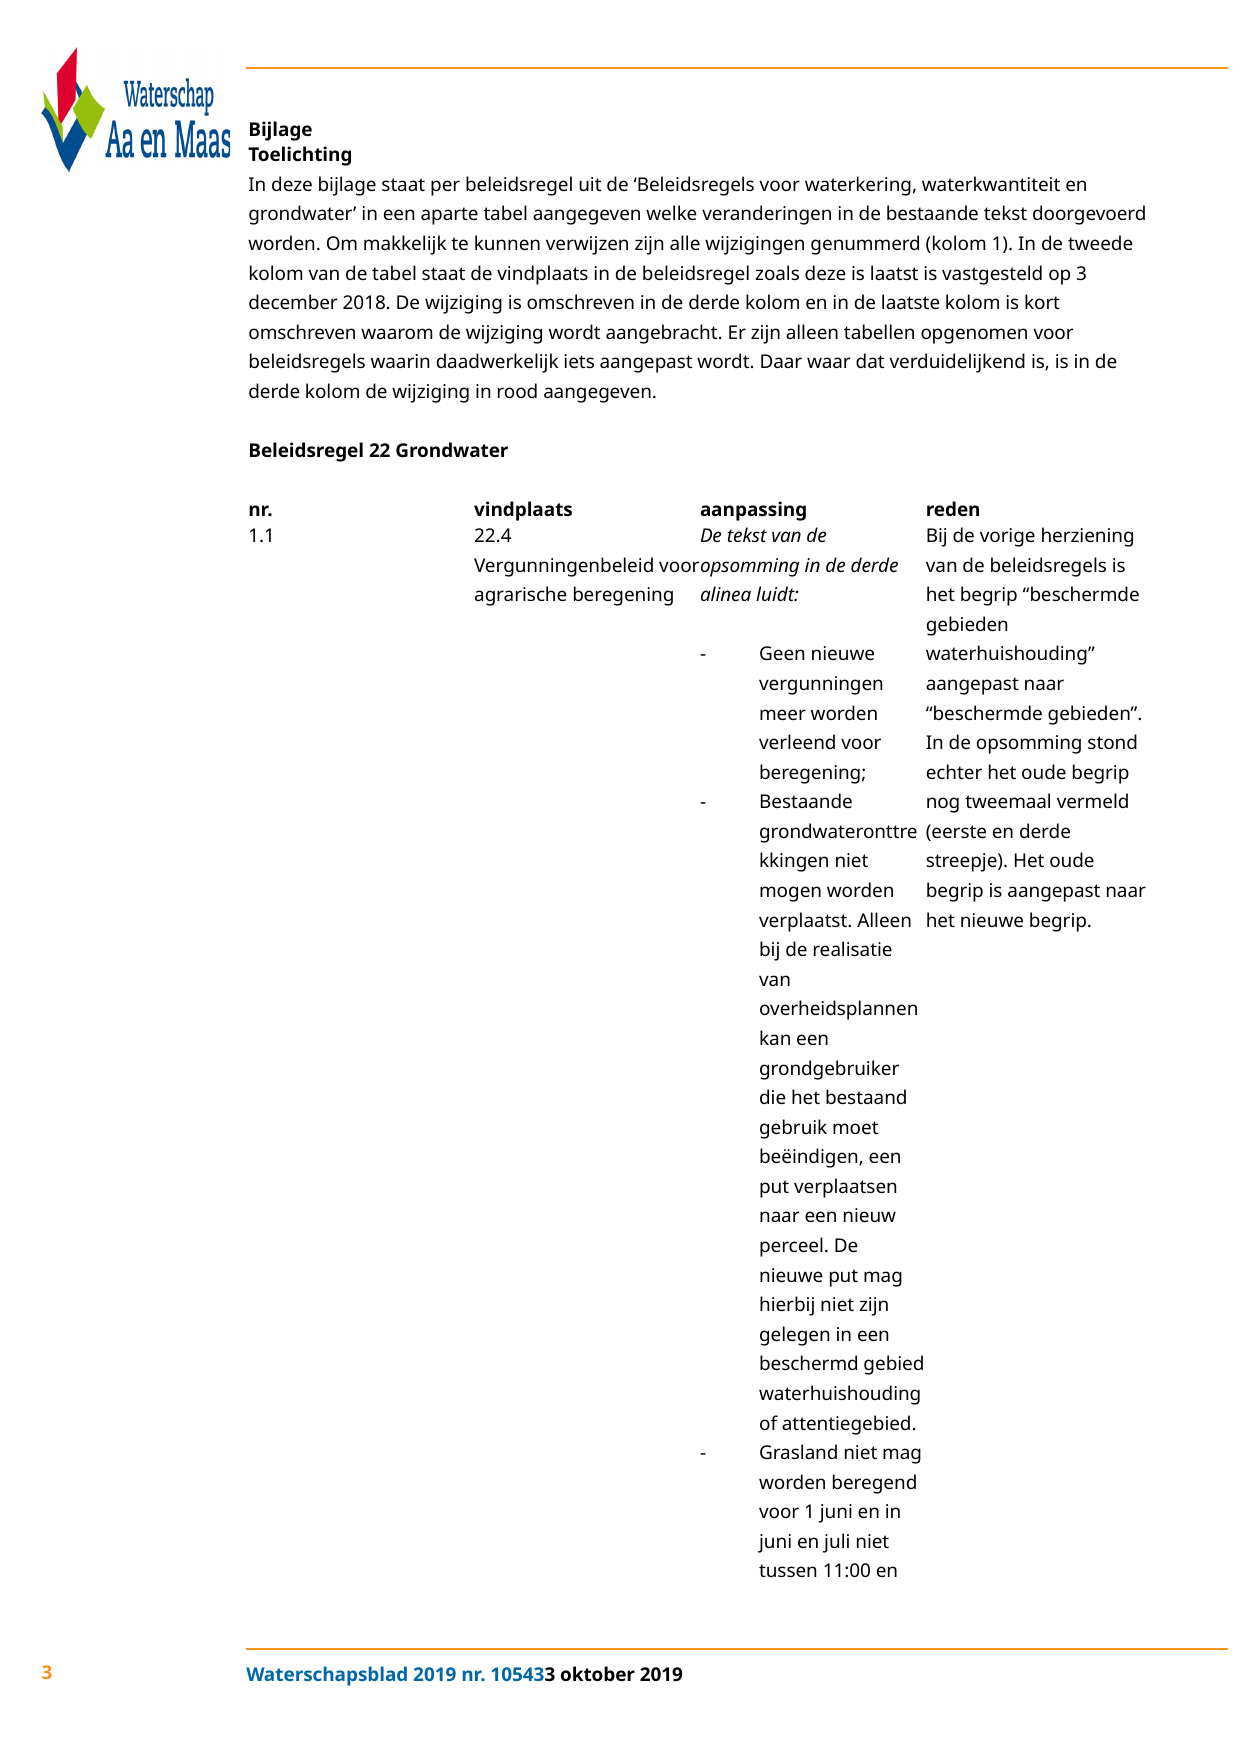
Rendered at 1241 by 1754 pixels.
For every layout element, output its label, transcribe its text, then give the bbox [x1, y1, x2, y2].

picture [41, 47, 231, 172]
table_header aanpassing [700, 497, 926, 522]
table_cell 22.4 Vergunningenbeleid voor agrarische beregening [474, 522, 700, 1583]
table_cell De tekst van de opsomming in de derde alinea luidt: Geen nieuwe vergunningen meer worden verleend voor beregening; Bestaande grondwateronttrekkingen niet mogen worden verplaatst. Alleen bij de realisatie van overheidsplannen kan een grondgebruiker die het bestaand gebruik moet beëindigen, een put verplaatsen naar een nieuw perceel. De nieuwe put mag hierbij niet zijn gelegen in een beschermd gebied waterhuishouding of attentiegebied. Grasland niet mag worden beregend voor 1 juni en in juni en juli niet tussen 11:00 en [700, 522, 926, 1583]
text Toelichting [248, 141, 1152, 167]
text Beleidsregel 22 Grondwater [248, 437, 1152, 463]
text Bijlage [248, 116, 1152, 141]
table_header reden [926, 497, 1152, 522]
table_cell Bij de vorige herziening van de beleidsregels is het begrip “beschermde gebieden waterhuishouding” aangepast naar “beschermde gebieden”. In de opsomming stond echter het oude begrip nog tweemaal vermeld (eerste en derde streepje). Het oude begrip is aangepast naar het nieuwe begrip. [926, 522, 1152, 1583]
text In deze bijlage staat per beleidsregel uit de ‘Beleidsregels voor waterkering, waterkwantiteit en grondwater’ in een aparte tabel aangegeven welke veranderingen in de bestaande tekst doorgevoerd worden. Om makkelijk te kunnen verwijzen zijn alle wijzigingen genummerd (kolom 1). In de tweede kolom van de tabel staat de vindplaats in de beleidsregel zoals deze is laatst is vastgesteld op 3 december 2018. De wijziging is omschreven in de derde kolom en in de laatste kolom is kort omschreven waarom de wijziging wordt aangebracht. Er zijn alleen tabellen opgenomen voor beleidsregels waarin daadwerkelijk iets aangepast wordt. Daar waar dat verduidelijkend is, is in de derde kolom de wijziging in rood aangegeven. [248, 171, 1152, 404]
table_cell 1.1 [248, 522, 474, 1583]
table_header nr. [248, 497, 474, 522]
table_header vindplaats [474, 497, 700, 522]
